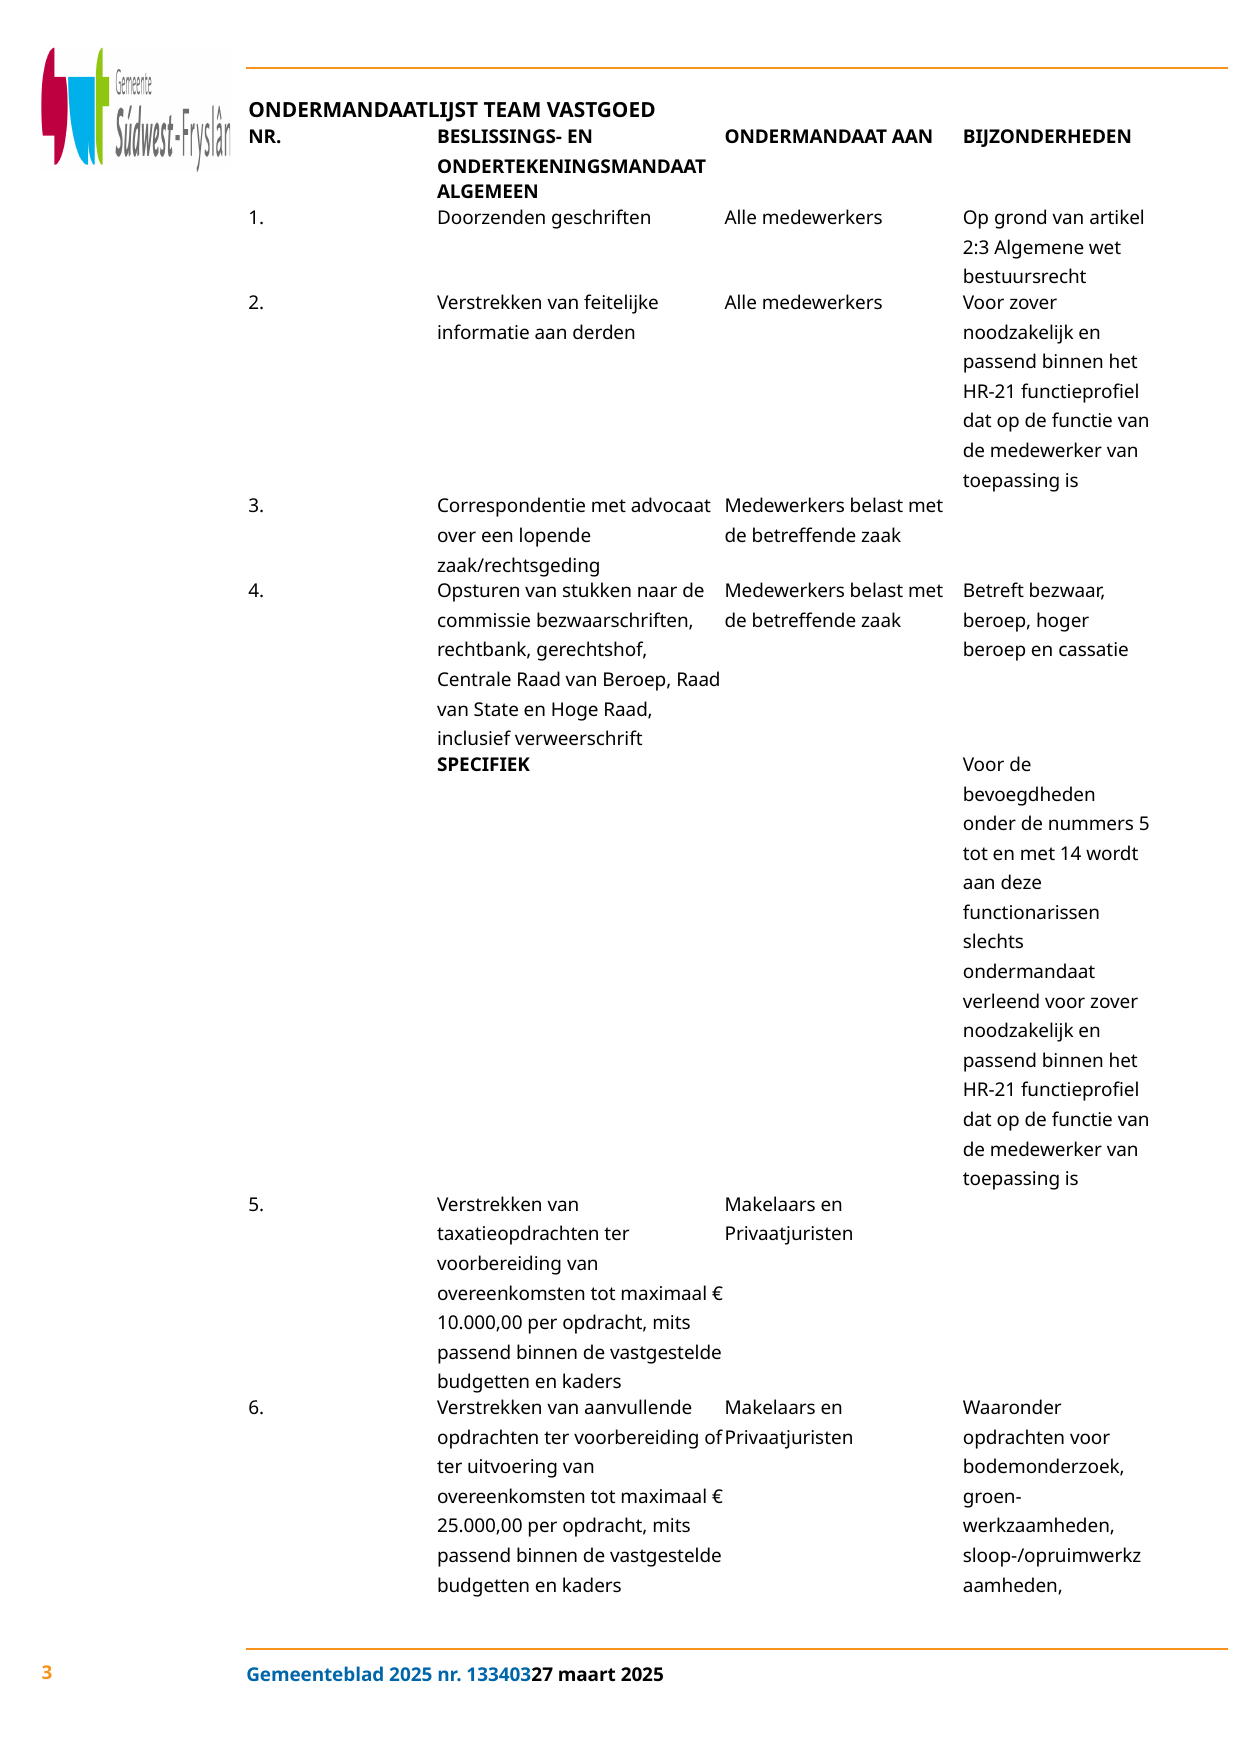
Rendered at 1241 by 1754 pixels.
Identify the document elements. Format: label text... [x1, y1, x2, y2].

table_cell Waaronder opdrachten voor bodemonderzoek, groen- werkzaamheden, sloop-/opruimwerkzaamheden, [963, 1394, 1152, 1597]
table_cell Doorzenden geschriften [437, 205, 724, 289]
table_cell Correspondentie met advocaat over een lopende zaak/rechtsgeding [437, 493, 724, 577]
table_cell 4. [248, 578, 437, 751]
table_cell Verstrekken van taxatieopdrachten ter voorbereiding van overeenkomsten tot maximaal € 10.000,00 per opdracht, mits passend binnen de vastgestelde budgetten en kaders [437, 1191, 724, 1394]
table_cell Alle medewerkers [724, 289, 963, 493]
table_header BIJZONDERHEDEN [963, 124, 1152, 179]
table_cell Voor de bevoegdheden onder de nummers 5 tot en met 14 wordt aan deze functionarissen slechts ondermandaat verleend voor zover noodzakelijk en passend binnen het HR-21 functieprofiel dat op de functie van de medewerker van toepassing is [963, 751, 1152, 1191]
table_cell [963, 179, 1152, 204]
picture [41, 47, 231, 172]
text ONDERMANDAATLIJST TEAM VASTGOED [248, 95, 1152, 123]
table_cell Voor zover noodzakelijk en passend binnen het HR-21 functieprofiel dat op de functie van de medewerker van toepassing is [963, 289, 1152, 493]
table_cell Alle medewerkers [724, 205, 963, 289]
table_header ONDERMANDAAT AAN [724, 124, 963, 179]
table_cell [248, 751, 437, 1191]
table_cell Opsturen van stukken naar de commissie bezwaarschriften, rechtbank, gerechtshof, Centrale Raad van Beroep, Raad van State en Hoge Raad, inclusief verweerschrift [437, 578, 724, 751]
table_header NR. [248, 124, 437, 179]
table_cell Verstrekken van aanvullende opdrachten ter voorbereiding of ter uitvoering van overeenkomsten tot maximaal € 25.000,00 per opdracht, mits passend binnen de vastgestelde budgetten en kaders [437, 1394, 724, 1597]
table_cell [963, 1191, 1152, 1394]
table_cell Medewerkers belast met de betreffende zaak [724, 578, 963, 751]
table_cell [248, 179, 437, 204]
table_cell 2. [248, 289, 437, 493]
table_cell Makelaars en Privaatjuristen [724, 1191, 963, 1394]
table_cell [724, 179, 963, 204]
table_cell Betreft bezwaar, beroep, hoger beroep en cassatie [963, 578, 1152, 751]
table_cell 5. [248, 1191, 437, 1394]
table_cell SPECIFIEK [437, 751, 724, 1191]
table_header BESLISSINGS- EN ONDERTEKENINGSMANDAAT [437, 124, 724, 179]
table_cell [724, 751, 963, 1191]
table_cell Op grond van artikel 2:3 Algemene wet bestuursrecht [963, 205, 1152, 289]
table_cell Verstrekken van feitelijke informatie aan derden [437, 289, 724, 493]
table_cell 6. [248, 1394, 437, 1597]
table_cell 1. [248, 205, 437, 289]
table_cell Medewerkers belast met de betreffende zaak [724, 493, 963, 577]
table_cell ALGEMEEN [437, 179, 724, 204]
table_cell Makelaars en Privaatjuristen [724, 1394, 963, 1597]
table_cell 3. [248, 493, 437, 577]
table_cell [963, 493, 1152, 577]
